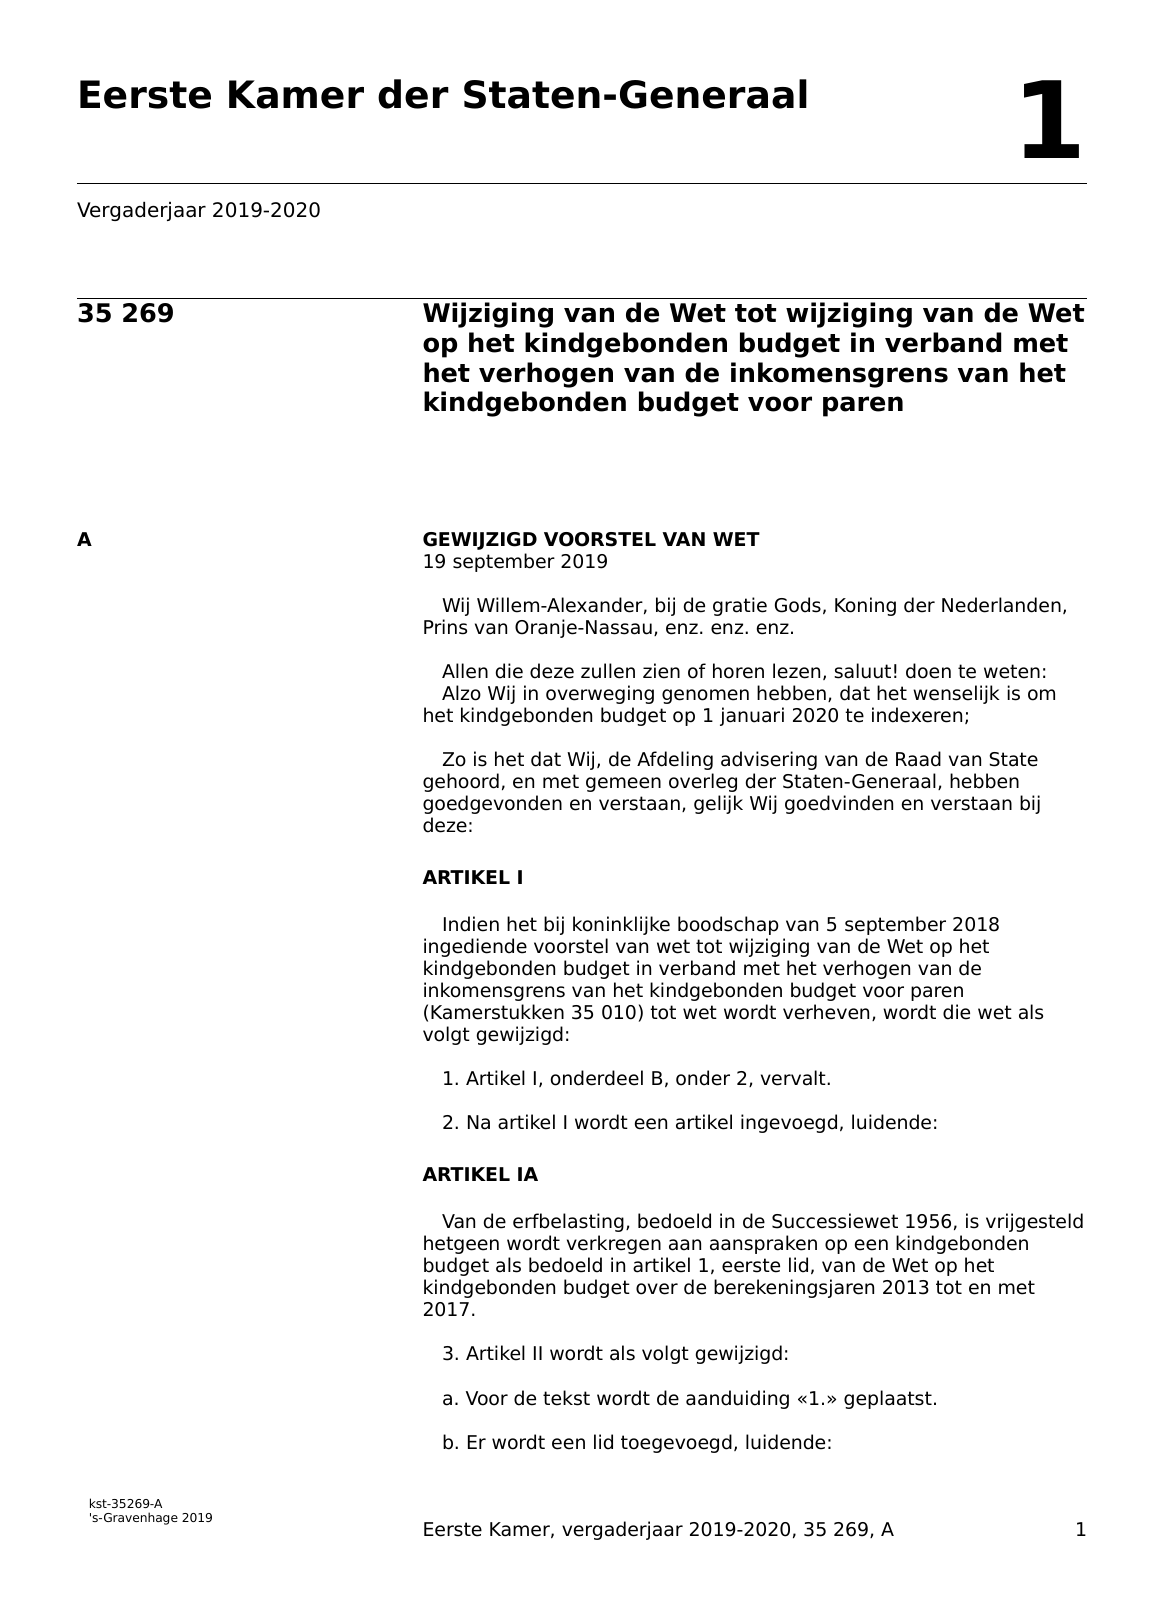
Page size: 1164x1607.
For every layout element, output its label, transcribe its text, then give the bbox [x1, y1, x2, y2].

text a. Voor de tekst wordt de aanduiding «1.» geplaatst. [422, 1387, 1087, 1409]
text b. Er wordt een lid toegevoegd, luidende: [422, 1432, 1087, 1454]
table_header Eerste Kamer der Staten-Generaal [77, 59, 886, 183]
text Wij Willem-Alexander, bij de gratie Gods, Koning der Nederlanden, Prins van Oranje-Nassau, enz. enz. enz. [422, 595, 1087, 639]
subtitle A GEWIJZIGD VOORSTEL VAN WET [77, 529, 1087, 551]
text 's-Gravenhage 2019 [88, 1511, 323, 1525]
table_cell Vergaderjaar 2019-2020 [77, 184, 1087, 298]
text 19 september 2019 [422, 551, 1087, 573]
text 3. Artikel II wordt als volgt gewijzigd: [422, 1343, 1087, 1365]
subtitle 35 269 Wijziging van de Wet tot wijziging van de Wet op het kindgebonden budget in verband met het verhogen van de inkomensgrens van het kindgebonden budget voor paren [77, 299, 1087, 418]
text Alzo Wij in overweging genomen hebben, dat het wenselijk is om het kindgebonden budget op 1 januari 2020 te indexeren; [422, 683, 1087, 727]
subtitle ARTIKEL IA [422, 1164, 1087, 1186]
text Indien het bij koninklijke boodschap van 5 september 2018 ingediende voorstel van wet tot wijziging van de Wet op het kindgebonden budget in verband met het verhogen van de inkomensgrens van het kindgebonden budget voor paren (Kamerstukken 35 010) tot wet wordt verheven, wordt die wet als volgt gewijzigd: [422, 914, 1087, 1046]
table_header 1 [886, 59, 1087, 183]
subtitle ARTIKEL I [422, 867, 1087, 889]
text Van de erfbelasting, bedoeld in de Successiewet 1956, is vrijgesteld hetgeen wordt verkregen aan aanspraken op een kindgebonden budget als bedoeld in artikel 1, eerste lid, van de Wet op het kindgebonden budget over de berekeningsjaren 2013 tot en met 2017. [422, 1211, 1087, 1321]
text Zo is het dat Wij, de Afdeling advisering van de Raad van State gehoord, en met gemeen overleg der Staten-Generaal, hebben goedgevonden en verstaan, gelijk Wij goedvinden en verstaan bij deze: [422, 749, 1087, 837]
text kst-35269-A [88, 1497, 323, 1511]
text Allen die deze zullen zien of horen lezen, saluut! doen te weten: [422, 661, 1087, 683]
text 1. Artikel I, onderdeel B, onder 2, vervalt. [422, 1068, 1087, 1090]
text 2. Na artikel I wordt een artikel ingevoegd, luidende: [422, 1112, 1087, 1134]
